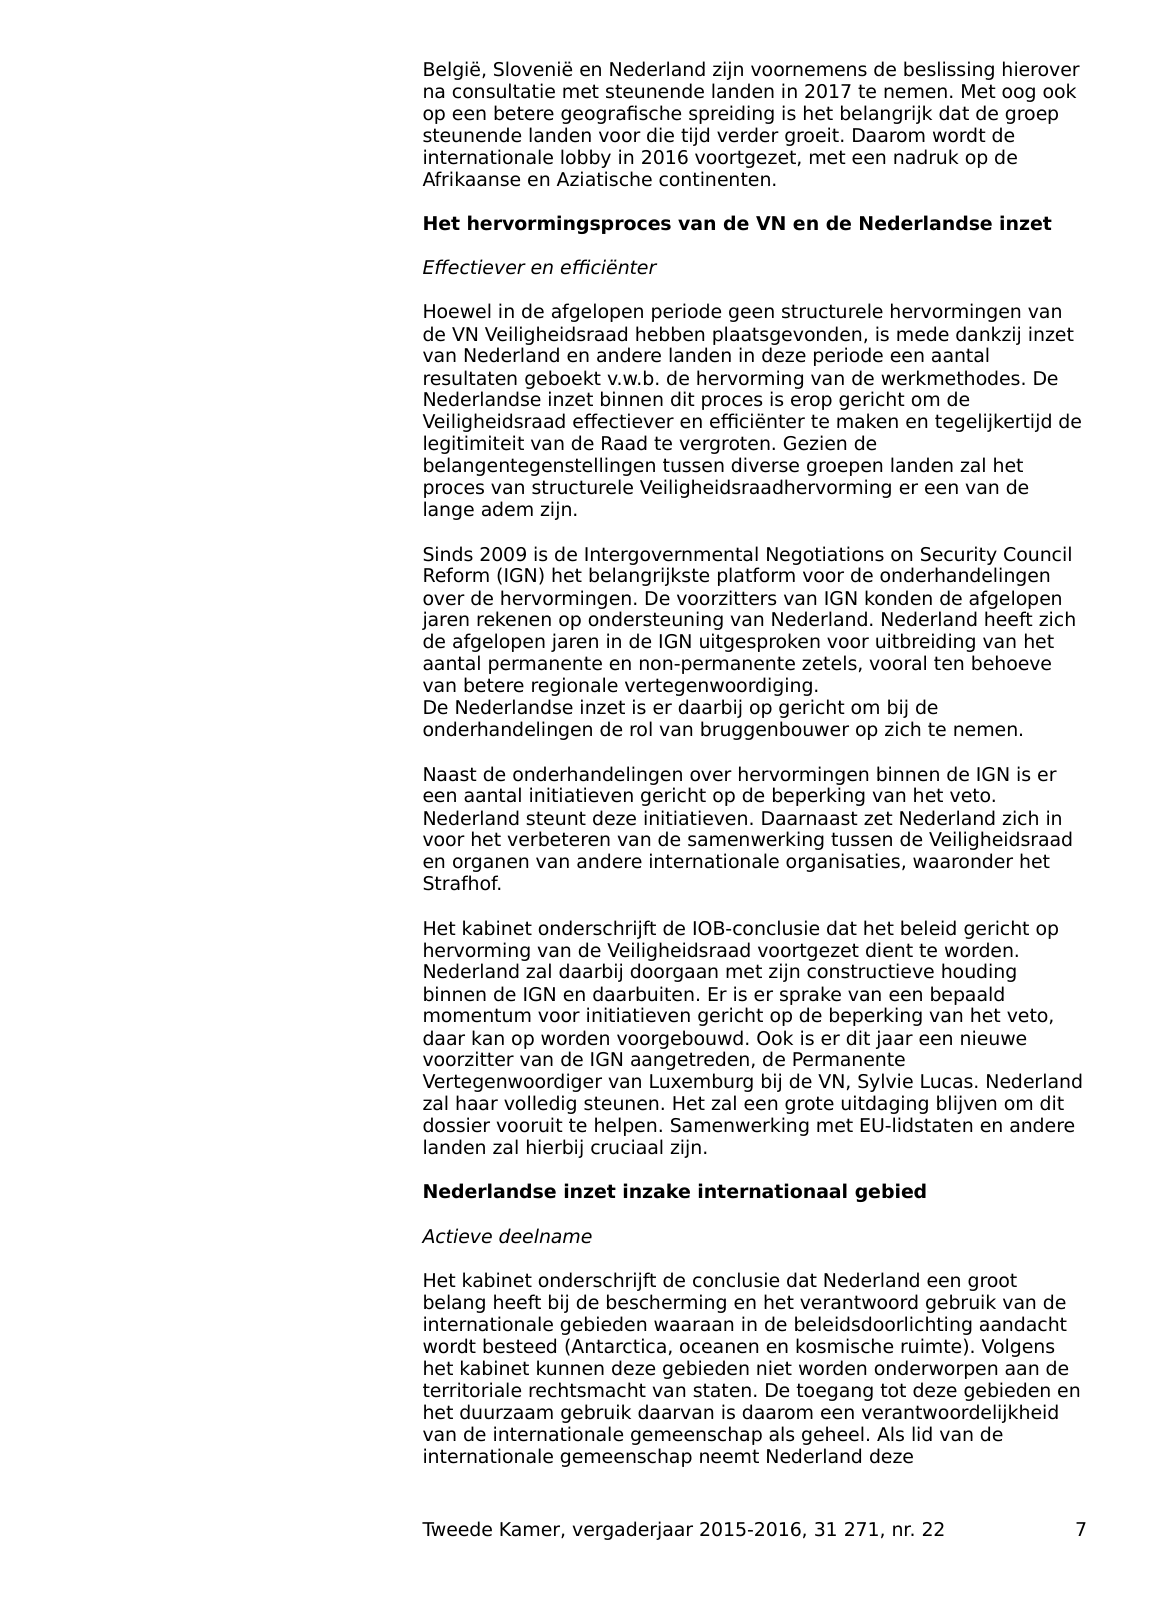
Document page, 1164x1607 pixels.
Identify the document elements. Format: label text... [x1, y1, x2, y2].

text Hoewel in de afgelopen periode geen structurele hervormingen van de VN Veiligheidsraad hebben plaatsgevonden, is mede dankzij inzet van Nederland en andere landen in deze periode een aantal resultaten geboekt v.w.b. de hervorming van de werkmethodes. De Nederlandse inzet binnen dit proces is erop gericht om de Veiligheidsraad effectiever en efficiënter te maken en tegelijkertijd de legitimiteit van de Raad te vergroten. Gezien de belangentegenstellingen tussen diverse groepen landen zal het proces van structurele Veiligheidsraadhervorming er een van de lange adem zijn. [422, 301, 1087, 521]
subtitle Nederlandse inzet inzake internationaal gebied [422, 1181, 1087, 1203]
subtitle Actieve deelname [422, 1226, 1087, 1248]
text Het kabinet onderschrijft de conclusie dat Nederland een groot belang heeft bij de bescherming en het verantwoord gebruik van de internationale gebieden waaraan in de beleidsdoorlichting aandacht wordt besteed (Antarctica, oceanen en kosmische ruimte). Volgens het kabinet kunnen deze gebieden niet worden onderworpen aan de territoriale rechtsmacht van staten. De toegang tot deze gebieden en het duurzaam gebruik daarvan is daarom een verantwoordelijkheid van de internationale gemeenschap als geheel. Als lid van de internationale gemeenschap neemt Nederland deze [422, 1270, 1087, 1468]
text Het kabinet onderschrijft de IOB-conclusie dat het beleid gericht op hervorming van de Veiligheidsraad voortgezet dient te worden. Nederland zal daarbij doorgaan met zijn constructieve houding binnen de IGN en daarbuiten. Er is er sprake van een bepaald momentum voor initiatieven gericht op de beperking van het veto, daar kan op worden voorgebouwd. Ook is er dit jaar een nieuwe voorzitter van de IGN aangetreden, de Permanente Vertegenwoordiger van Luxemburg bij de VN, Sylvie Lucas. Nederland zal haar volledig steunen. Het zal een grote uitdaging blijven om dit dossier vooruit te helpen. Samenwerking met EU-lidstaten en andere landen zal hierbij cruciaal zijn. [422, 917, 1087, 1159]
text België, Slovenië en Nederland zijn voornemens de beslissing hierover na consultatie met steunende landen in 2017 te nemen. Met oog ook op een betere geografische spreiding is het belangrijk dat de groep steunende landen voor die tijd verder groeit. Daarom wordt de internationale lobby in 2016 voortgezet, met een nadruk op de Afrikaanse en Aziatische continenten. [422, 59, 1087, 191]
text Naast de onderhandelingen over hervormingen binnen de IGN is er een aantal initiatieven gericht op de beperking van het veto. Nederland steunt deze initiatieven. Daarnaast zet Nederland zich in voor het verbeteren van de samenwerking tussen de Veiligheidsraad en organen van andere internationale organisaties, waaronder het Strafhof. [422, 763, 1087, 895]
subtitle Het hervormingsproces van de VN en de Nederlandse inzet [422, 213, 1087, 235]
text De Nederlandse inzet is er daarbij op gericht om bij de onderhandelingen de rol van bruggenbouwer op zich te nemen. [422, 697, 1087, 741]
subtitle Effectiever en efficiënter [422, 257, 1087, 279]
text Sinds 2009 is de Intergovernmental Negotiations on Security Council Reform (IGN) het belangrijkste platform voor de onderhandelingen over de hervormingen. De voorzitters van IGN konden de afgelopen jaren rekenen op ondersteuning van Nederland. Nederland heeft zich de afgelopen jaren in de IGN uitgesproken voor uitbreiding van het aantal permanente en non-permanente zetels, vooral ten behoeve van betere regionale vertegenwoordiging. [422, 543, 1087, 697]
